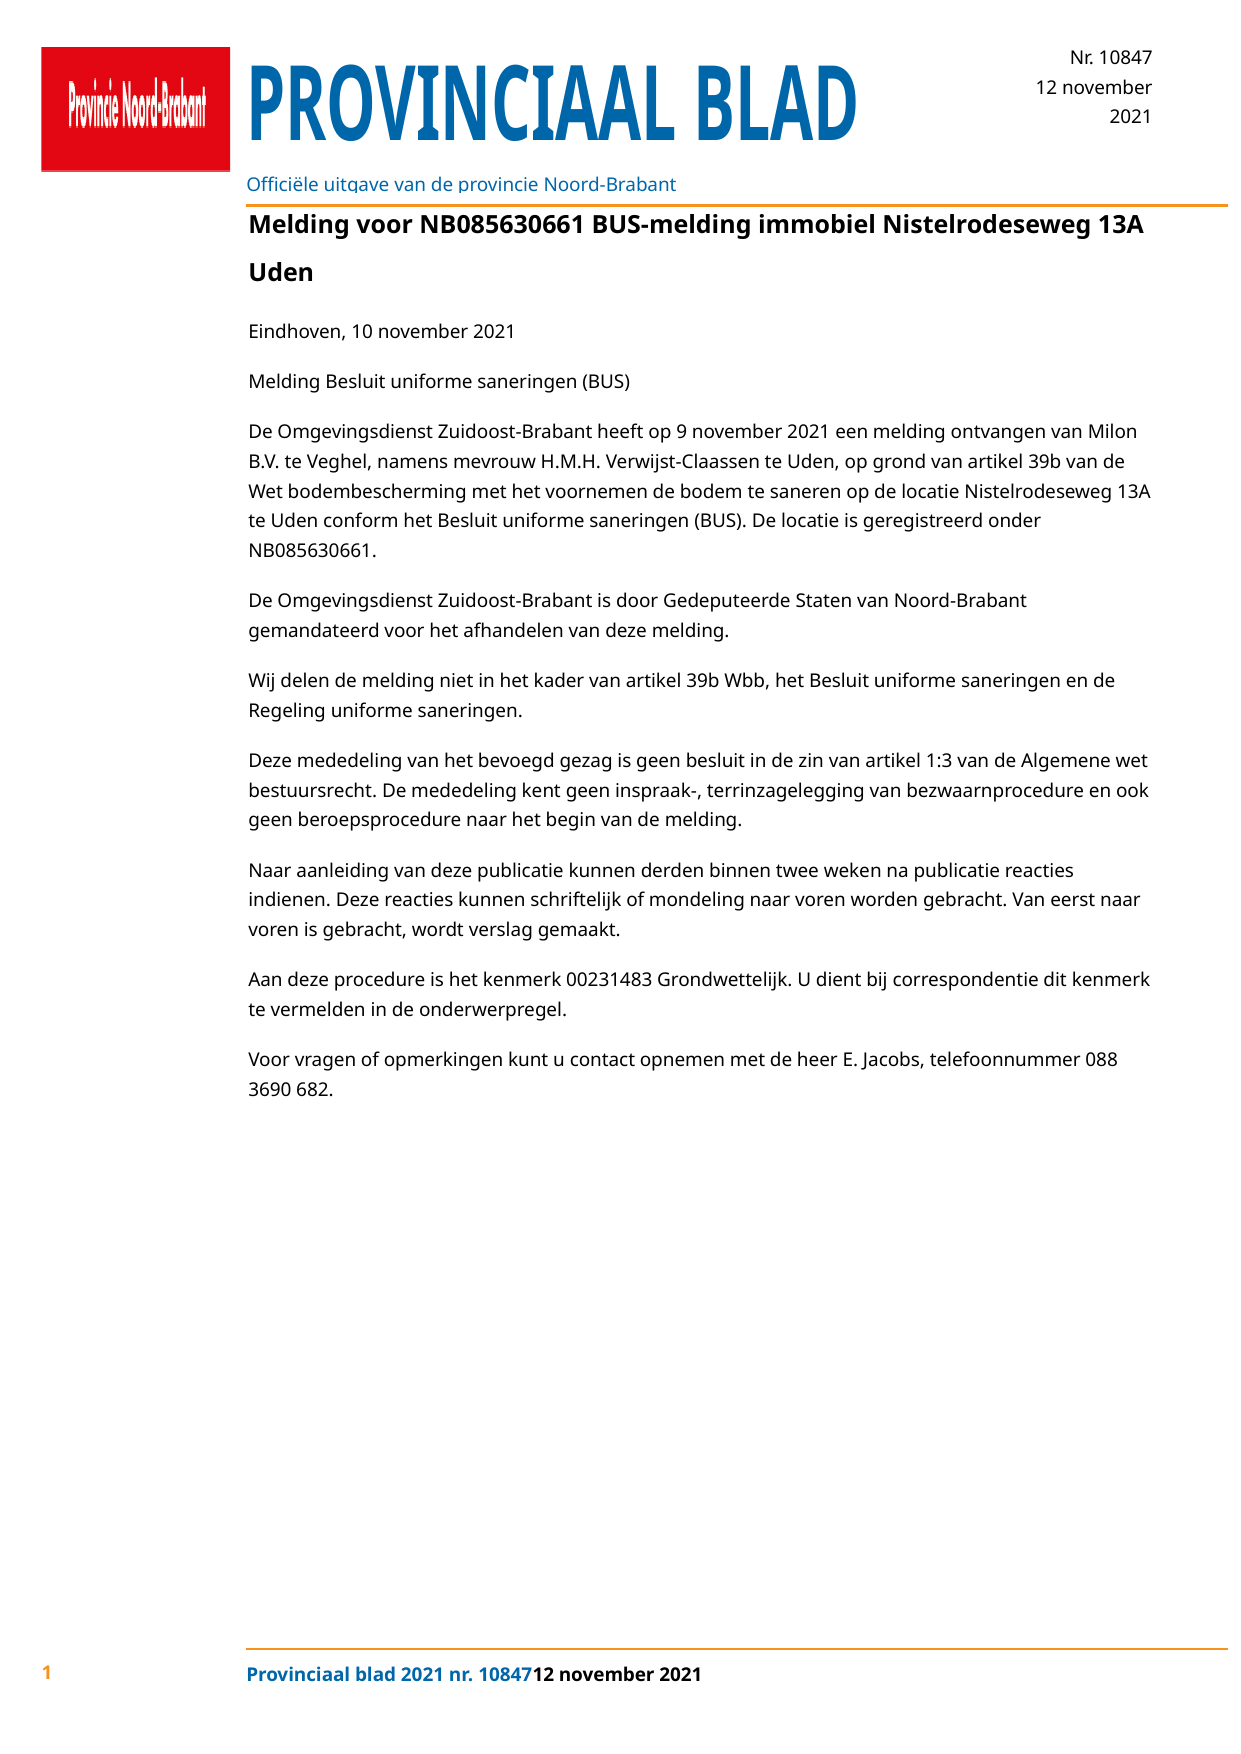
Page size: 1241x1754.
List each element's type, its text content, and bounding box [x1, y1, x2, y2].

picture [41, 47, 231, 172]
text Voor vragen of opmerkingen kunt u contact opnemen met de heer E. Jacobs, telefoonnummer 088 3690 682. [248, 1047, 1152, 1102]
text De Omgevingsdienst Zuidoost-Brabant heeft op 9 november 2021 een melding ontvangen van Milon B.V. te Veghel, namens mevrouw H.M.H. Verwijst-Claassen te Uden, op grond van artikel 39b van de Wet bodembescherming met het voornemen de bodem te saneren op de locatie Nistelrodeseweg 13A te Uden conform het Besluit uniforme saneringen (BUS). De locatie is geregistreerd onder NB085630661. [248, 419, 1152, 563]
text Deze mededeling van het bevoegd gezag is geen besluit in de zin van artikel 1:3 van de Algemene wet bestuursrecht. De mededeling kent geen inspraak-, terrinzagelegging van bezwaarnprocedure en ook geen beroepsprocedure naar het begin van de melding. [248, 747, 1152, 832]
text Aan deze procedure is het kenmerk 00231483 Grondwettelijk. U dient bij correspondentie dit kenmerk te vermelden in de onderwerpregel. [248, 967, 1152, 1022]
text Wij delen de melding niet in het kader van artikel 39b Wbb, het Besluit uniforme saneringen en de Regeling uniforme saneringen. [248, 667, 1152, 723]
text Eindhoven, 10 november 2021 [248, 318, 1152, 344]
text Melding voor NB085630661 BUS-melding immobiel Nistelrodeseweg 13A Uden [248, 207, 1152, 288]
text Melding Besluit uniforme saneringen (BUS) [248, 368, 1152, 394]
text Naar aanleiding van deze publicatie kunnen derden binnen twee weken na publicatie reacties indienen. Deze reacties kunnen schriftelijk of mondeling naar voren worden gebracht. Van eerst naar voren is gebracht, wordt verslag gemaakt. [248, 857, 1152, 942]
text De Omgevingsdienst Zuidoost-Brabant is door Gedeputeerde Staten van Noord-Brabant gemandateerd voor het afhandelen van deze melding. [248, 587, 1152, 643]
